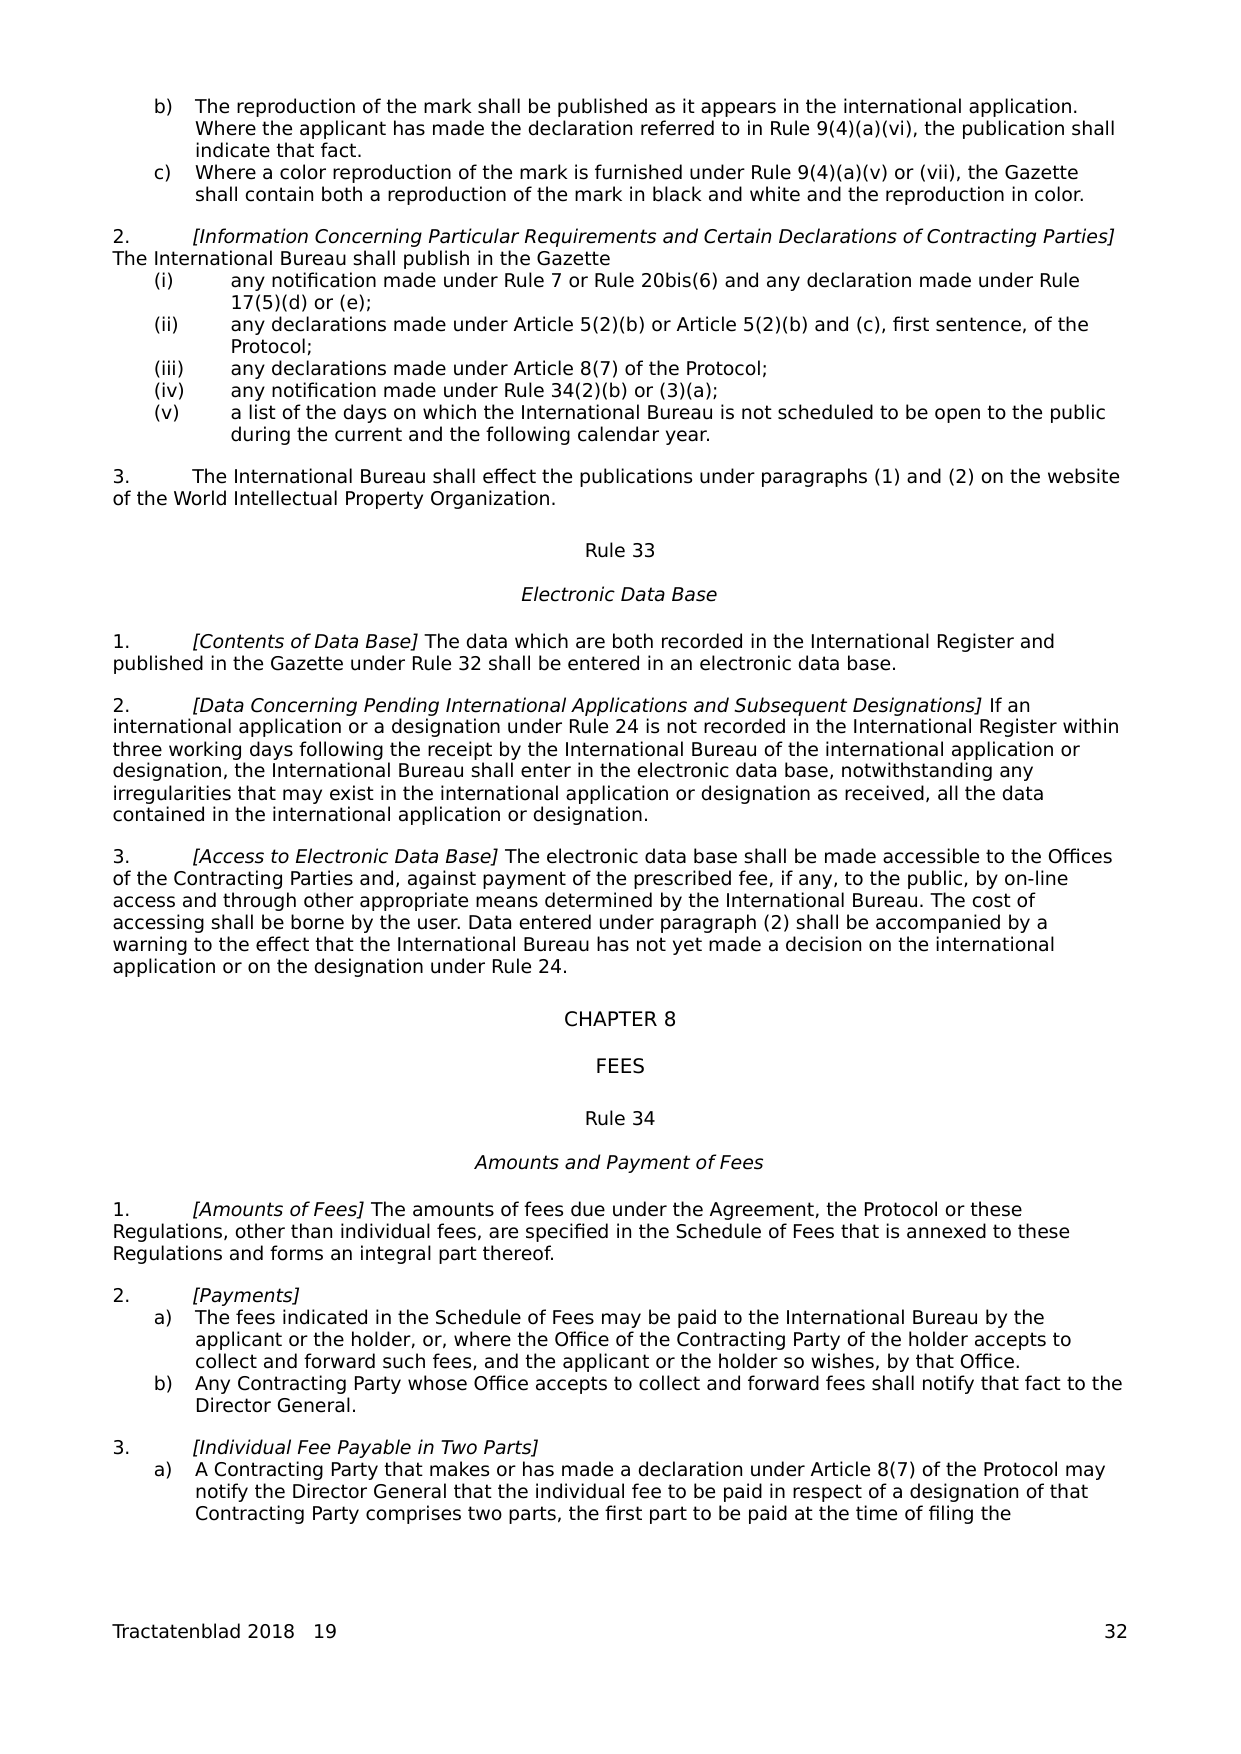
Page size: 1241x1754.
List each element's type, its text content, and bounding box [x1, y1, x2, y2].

subtitle Rule 34 Amounts and Payment of Fees [112, 1108, 1128, 1174]
text (iv) any notification made under Rule 34(2)(b) or (3)(a); [153, 380, 1128, 402]
text (i) any notification made under Rule 7 or Rule 20bis(6) and any declaration made under Rule 17(5)(d) or (e); [153, 270, 1128, 314]
text (ii) any declarations made under Article 5(2)(b) or Article 5(2)(b) and (c), first sentence, of the Protocol; [153, 314, 1128, 358]
text 1. [Contents of Data Base] The data which are both recorded in the International Register and published in the Gazette under Rule 32 shall be entered in an electronic data base. [112, 631, 1128, 674]
text a) A Contracting Party that makes or has made a declaration under Article 8(7) of the Protocol may notify the Director General that the individual fee to be paid in respect of a designation of that Contracting Party comprises two parts, the first part to be paid at the time of filing the [153, 1459, 1128, 1525]
text 1. [Amounts of Fees] The amounts of fees due under the Agreement, the Protocol or these Regulations, other than individual fees, are specified in the Schedule of Fees that is annexed to these Regulations and forms an integral part thereof. [112, 1199, 1128, 1265]
text (v) a list of the days on which the International Bureau is not scheduled to be open to the public during the current and the following calendar year. [153, 402, 1128, 446]
text b) The reproduction of the mark shall be published as it appears in the international application. Where the applicant has made the declaration referred to in Rule 9(4)(a)(vi), the publication shall indicate that fact. [153, 96, 1128, 162]
subtitle CHAPTER 8 FEES [112, 1008, 1128, 1078]
text b) Any Contracting Party whose Office accepts to collect and forward fees shall notify that fact to the Director General. [153, 1373, 1128, 1417]
text 2. [Payments] [112, 1285, 1128, 1307]
text 3. [Individual Fee Payable in Two Parts] [112, 1437, 1128, 1459]
text c) Where a color reproduction of the mark is furnished under Rule 9(4)(a)(v) or (vii), the Gazette shall contain both a reproduction of the mark in black and white and the reproduction in color. [153, 162, 1128, 206]
text 3. The International Bureau shall effect the publications under paragraphs (1) and (2) on the website of the World Intellectual Property Organization. [112, 466, 1128, 509]
subtitle Rule 33 Electronic Data Base [112, 539, 1128, 606]
text 2. [Information Concerning Particular Requirements and Certain Declarations of Contracting Parties] The International Bureau shall publish in the Gazette [112, 226, 1128, 270]
text a) The fees indicated in the Schedule of Fees may be paid to the International Bureau by the applicant or the holder, or, where the Office of the Contracting Party of the holder accepts to collect and forward such fees, and the applicant or the holder so wishes, by that Office. [153, 1307, 1128, 1373]
text (iii) any declarations made under Article 8(7) of the Protocol; [153, 358, 1128, 380]
text 2. [Data Concerning Pending International Applications and Subsequent Designations] If an international application or a designation under Rule 24 is not recorded in the International Register within three working days following the receipt by the International Bureau of the international application or designation, the International Bureau shall enter in the electronic data base, notwithstanding any irregularities that may exist in the international application or designation as received, all the data contained in the international application or designation. [112, 694, 1128, 826]
text 3. [Access to Electronic Data Base] The electronic data base shall be made accessible to the Offices of the Contracting Parties and, against payment of the prescribed fee, if any, to the public, by on-line access and through other appropriate means determined by the International Bureau. The cost of accessing shall be borne by the user. Data entered under paragraph (2) shall be accompanied by a warning to the effect that the International Bureau has not yet made a decision on the international application or on the designation under Rule 24. [112, 846, 1128, 978]
